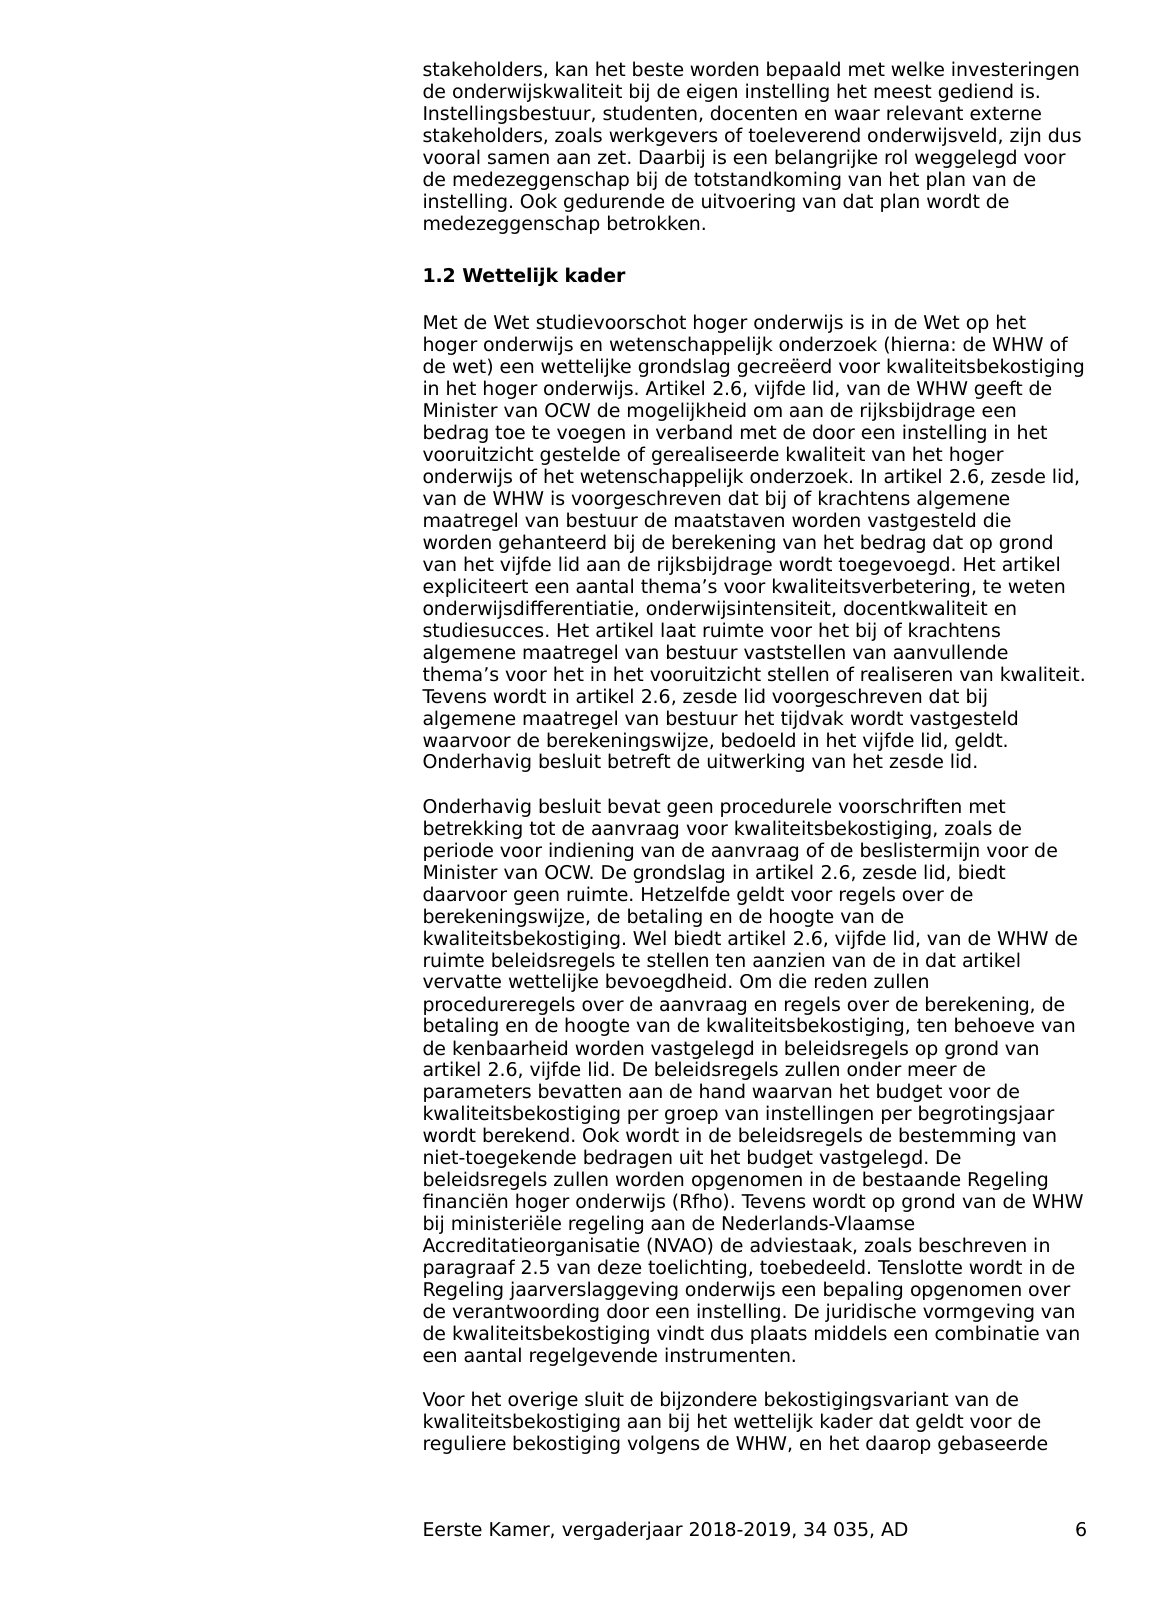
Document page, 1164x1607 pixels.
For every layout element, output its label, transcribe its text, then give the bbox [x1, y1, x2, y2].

subtitle 1.2 Wettelijk kader [422, 265, 1087, 287]
text stakeholders, kan het beste worden bepaald met welke investeringen de onderwijskwaliteit bij de eigen instelling het meest gediend is. Instellingsbestuur, studenten, docenten en waar relevant externe stakeholders, zoals werkgevers of toeleverend onderwijsveld, zijn dus vooral samen aan zet. Daarbij is een belangrijke rol weggelegd voor de medezeggenschap bij de totstandkoming van het plan van de instelling. Ook gedurende de uitvoering van dat plan wordt de medezeggenschap betrokken. [422, 59, 1087, 235]
text Voor het overige sluit de bijzondere bekostigingsvariant van de kwaliteitsbekostiging aan bij het wettelijk kader dat geldt voor de reguliere bekostiging volgens de WHW, en het daarop gebaseerde [422, 1389, 1087, 1455]
text Onderhavig besluit bevat geen procedurele voorschriften met betrekking tot de aanvraag voor kwaliteitsbekostiging, zoals de periode voor indiening van de aanvraag of de beslistermijn voor de Minister van OCW. De grondslag in artikel 2.6, zesde lid, biedt daarvoor geen ruimte. Hetzelfde geldt voor regels over de berekeningswijze, de betaling en de hoogte van de kwaliteitsbekostiging. Wel biedt artikel 2.6, vijfde lid, van de WHW de ruimte beleidsregels te stellen ten aanzien van de in dat artikel vervatte wettelijke bevoegdheid. Om die reden zullen procedureregels over de aanvraag en regels over de berekening, de betaling en de hoogte van de kwaliteitsbekostiging, ten behoeve van de kenbaarheid worden vastgelegd in beleidsregels op grond van artikel 2.6, vijfde lid. De beleidsregels zullen onder meer de parameters bevatten aan de hand waarvan het budget voor de kwaliteitsbekostiging per groep van instellingen per begrotingsjaar wordt berekend. Ook wordt in de beleidsregels de bestemming van niet-toegekende bedragen uit het budget vastgelegd. De beleidsregels zullen worden opgenomen in de bestaande Regeling financiën hoger onderwijs (Rfho). Tevens wordt op grond van de WHW bij ministeriële regeling aan de Nederlands-Vlaamse Accreditatieorganisatie (NVAO) de adviestaak, zoals beschreven in paragraaf 2.5 van deze toelichting, toebedeeld. Tenslotte wordt in de Regeling jaarverslaggeving onderwijs een bepaling opgenomen over de verantwoording door een instelling. De juridische vormgeving van de kwaliteitsbekostiging vindt dus plaats middels een combinatie van een aantal regelgevende instrumenten. [422, 796, 1087, 1367]
text Met de Wet studievoorschot hoger onderwijs is in de Wet op het hoger onderwijs en wetenschappelijk onderzoek (hierna: de WHW of de wet) een wettelijke grondslag gecreëerd voor kwaliteitsbekostiging in het hoger onderwijs. Artikel 2.6, vijfde lid, van de WHW geeft de Minister van OCW de mogelijkheid om aan de rijksbijdrage een bedrag toe te voegen in verband met de door een instelling in het vooruitzicht gestelde of gerealiseerde kwaliteit van het hoger onderwijs of het wetenschappelijk onderzoek. In artikel 2.6, zesde lid, van de WHW is voorgeschreven dat bij of krachtens algemene maatregel van bestuur de maatstaven worden vastgesteld die worden gehanteerd bij de berekening van het bedrag dat op grond van het vijfde lid aan de rijksbijdrage wordt toegevoegd. Het artikel expliciteert een aantal thema’s voor kwaliteitsverbetering, te weten onderwijsdifferentiatie, onderwijsintensiteit, docentkwaliteit en studiesucces. Het artikel laat ruimte voor het bij of krachtens algemene maatregel van bestuur vaststellen van aanvullende thema’s voor het in het vooruitzicht stellen of realiseren van kwaliteit. Tevens wordt in artikel 2.6, zesde lid voorgeschreven dat bij algemene maatregel van bestuur het tijdvak wordt vastgesteld waarvoor de berekeningswijze, bedoeld in het vijfde lid, geldt. Onderhavig besluit betreft de uitwerking van het zesde lid. [422, 312, 1087, 773]
